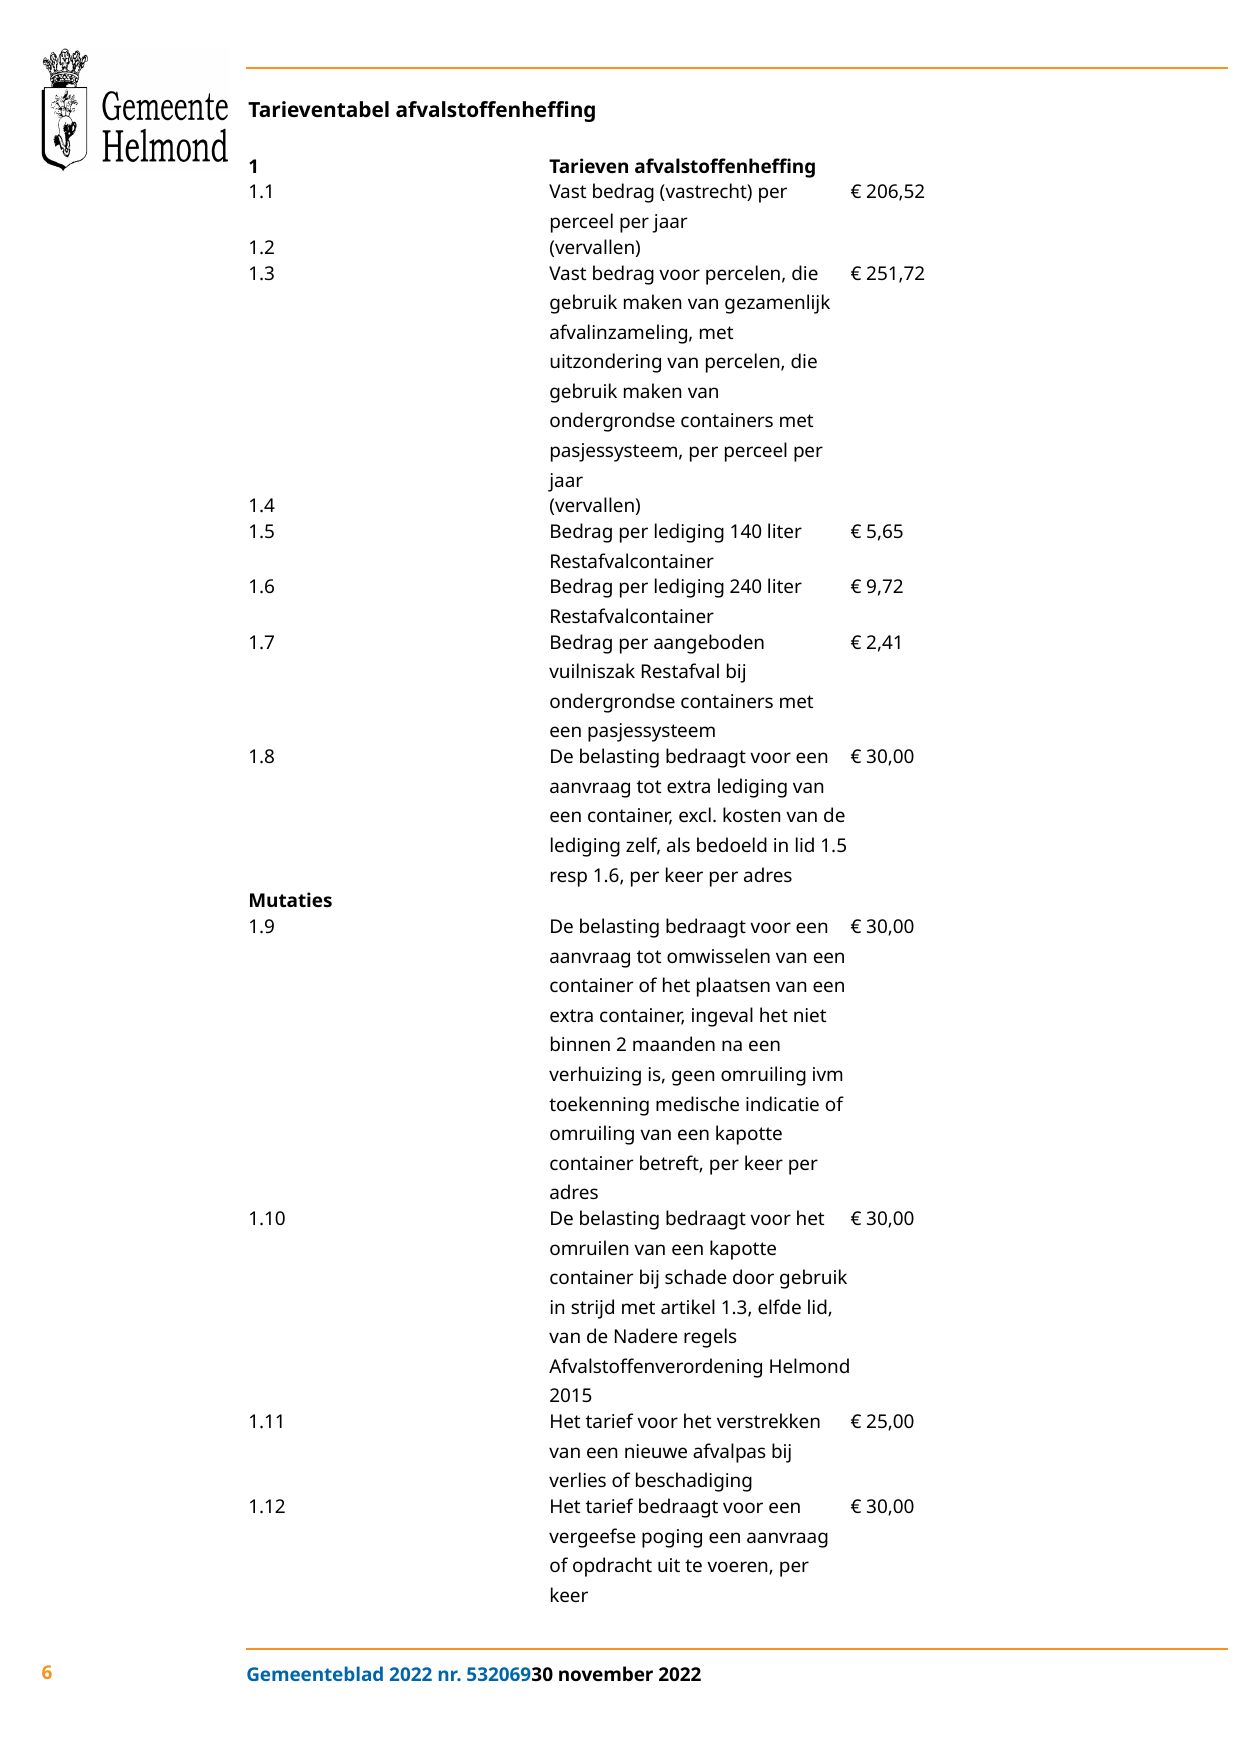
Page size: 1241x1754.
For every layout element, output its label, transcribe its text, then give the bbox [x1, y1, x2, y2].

table_cell € 30,00 [850, 744, 1152, 887]
table_cell € 30,00 [850, 1205, 1152, 1408]
table_cell Vast bedrag voor percelen, die gebruik maken van gezamenlijk afvalinzameling, met uitzondering van percelen, die gebruik maken van ondergrondse containers met pasjessysteem, per perceel per jaar [549, 260, 850, 493]
table_cell Bedrag per aangeboden vuilniszak Restafval bij ondergrondse containers met een pasjessysteem [549, 629, 850, 743]
table_cell 1.10 [248, 1205, 549, 1408]
table_cell Bedrag per lediging 140 liter Restafvalcontainer [549, 518, 850, 574]
table_cell Vast bedrag (vastrecht) per perceel per jaar [549, 179, 850, 234]
table_header 1 [248, 153, 549, 179]
table_cell € 30,00 [850, 1493, 1152, 1608]
table_cell 1.5 [248, 518, 549, 574]
table_cell De belasting bedraagt voor een aanvraag tot omwisselen van een container of het plaatsen van een extra container, ingeval het niet binnen 2 maanden na een verhuizing is, geen omruiling ivm toekenning medische indicatie of omruiling van een kapotte container betreft, per keer per adres [549, 913, 850, 1205]
table_cell € 2,41 [850, 629, 1152, 743]
table_cell Bedrag per lediging 240 liter Restafvalcontainer [549, 574, 850, 629]
table_cell € 25,00 [850, 1409, 1152, 1493]
table_cell € 5,65 [850, 518, 1152, 574]
table_cell 1.12 [248, 1493, 549, 1608]
table_cell 1.6 [248, 574, 549, 629]
table_cell € 251,72 [850, 260, 1152, 493]
table_cell 1.7 [248, 629, 549, 743]
table_cell [850, 234, 1152, 260]
table_cell Mutaties [248, 888, 1152, 913]
table_cell 1.1 [248, 179, 549, 234]
table_cell € 206,52 [850, 179, 1152, 234]
table_cell (vervallen) [549, 234, 850, 260]
table_cell € 9,72 [850, 574, 1152, 629]
table_cell (vervallen) [549, 493, 850, 518]
table_cell Het tarief voor het verstrekken van een nieuwe afvalpas bij verlies of beschadiging [549, 1409, 850, 1493]
table_header Tarieven afvalstoffenheffing [549, 153, 1152, 179]
table_cell 1.8 [248, 744, 549, 887]
text Tarieventabel afvalstoffenheffing [248, 95, 1152, 123]
table_cell 1.11 [248, 1409, 549, 1493]
picture [41, 47, 231, 172]
table_cell € 30,00 [850, 913, 1152, 1205]
table_cell 1.3 [248, 260, 549, 493]
table_cell 1.2 [248, 234, 549, 260]
table_cell De belasting bedraagt voor het omruilen van een kapotte container bij schade door gebruik in strijd met artikel 1.3, elfde lid, van de Nadere regels Afvalstoffenverordening Helmond 2015 [549, 1205, 850, 1408]
table_cell [850, 493, 1152, 518]
table_cell De belasting bedraagt voor een aanvraag tot extra lediging van een container, excl. kosten van de lediging zelf, als bedoeld in lid 1.5 resp 1.6, per keer per adres [549, 744, 850, 887]
table_cell 1.4 [248, 493, 549, 518]
table_cell Het tarief bedraagt voor een vergeefse poging een aanvraag of opdracht uit te voeren, per keer [549, 1493, 850, 1608]
table_cell 1.9 [248, 913, 549, 1205]
